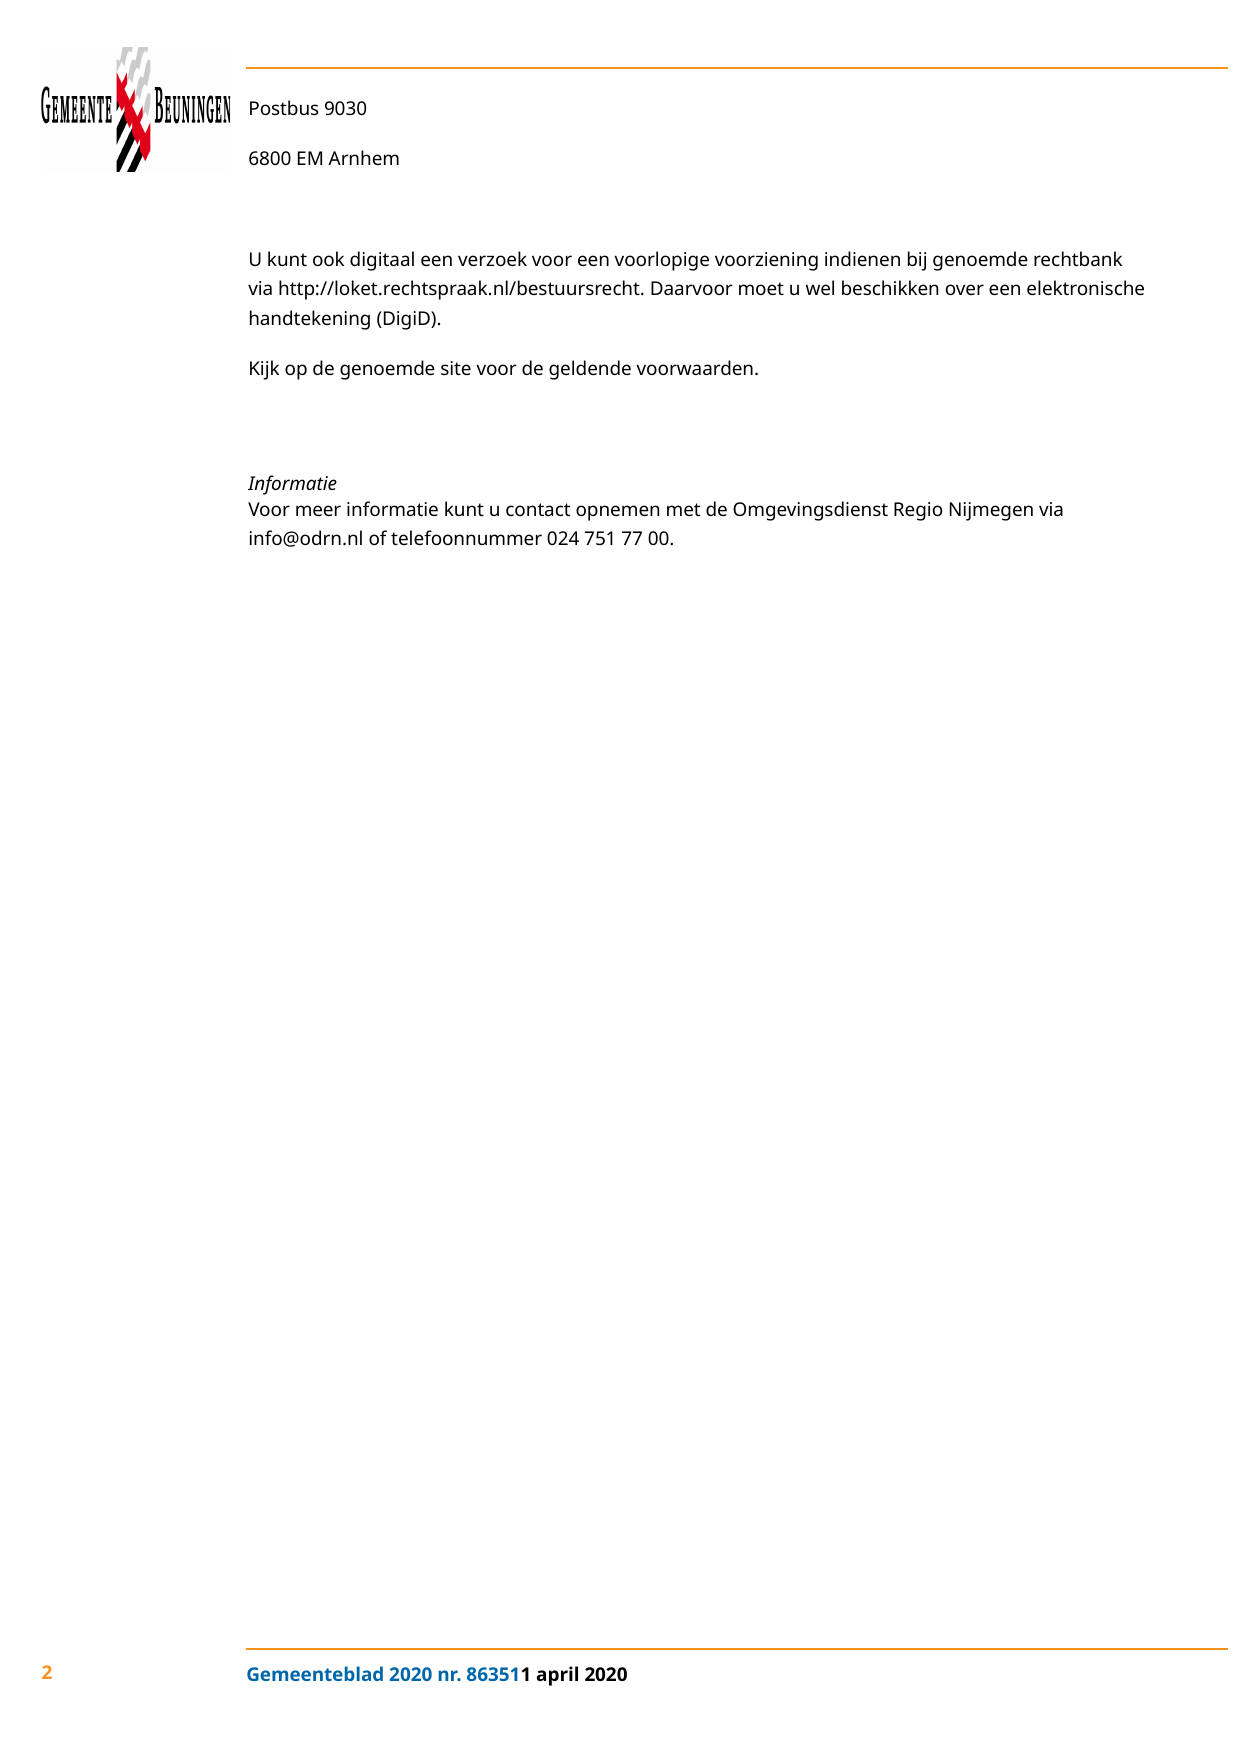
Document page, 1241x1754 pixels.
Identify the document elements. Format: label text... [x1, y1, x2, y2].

text 6800 EM Arnhem [248, 145, 1152, 171]
text Informatie [248, 470, 1152, 496]
text Voor meer informatie kunt u contact opnemen met de Omgevingsdienst Regio Nijmegen via info@odrn.nl of telefoonnummer 024 751 77 00. [248, 496, 1152, 551]
text U kunt ook digitaal een verzoek voor een voorlopige voorziening indienen bij genoemde rechtbank via http://loket.rechtspraak.nl/bestuursrecht. Daarvoor moet u wel beschikken over een elektronische handtekening (DigiD). [248, 246, 1152, 331]
text Postbus 9030 [248, 95, 1152, 121]
picture [41, 47, 231, 172]
text Kijk op de genoemde site voor de geldende voorwaarden. [248, 356, 1152, 381]
